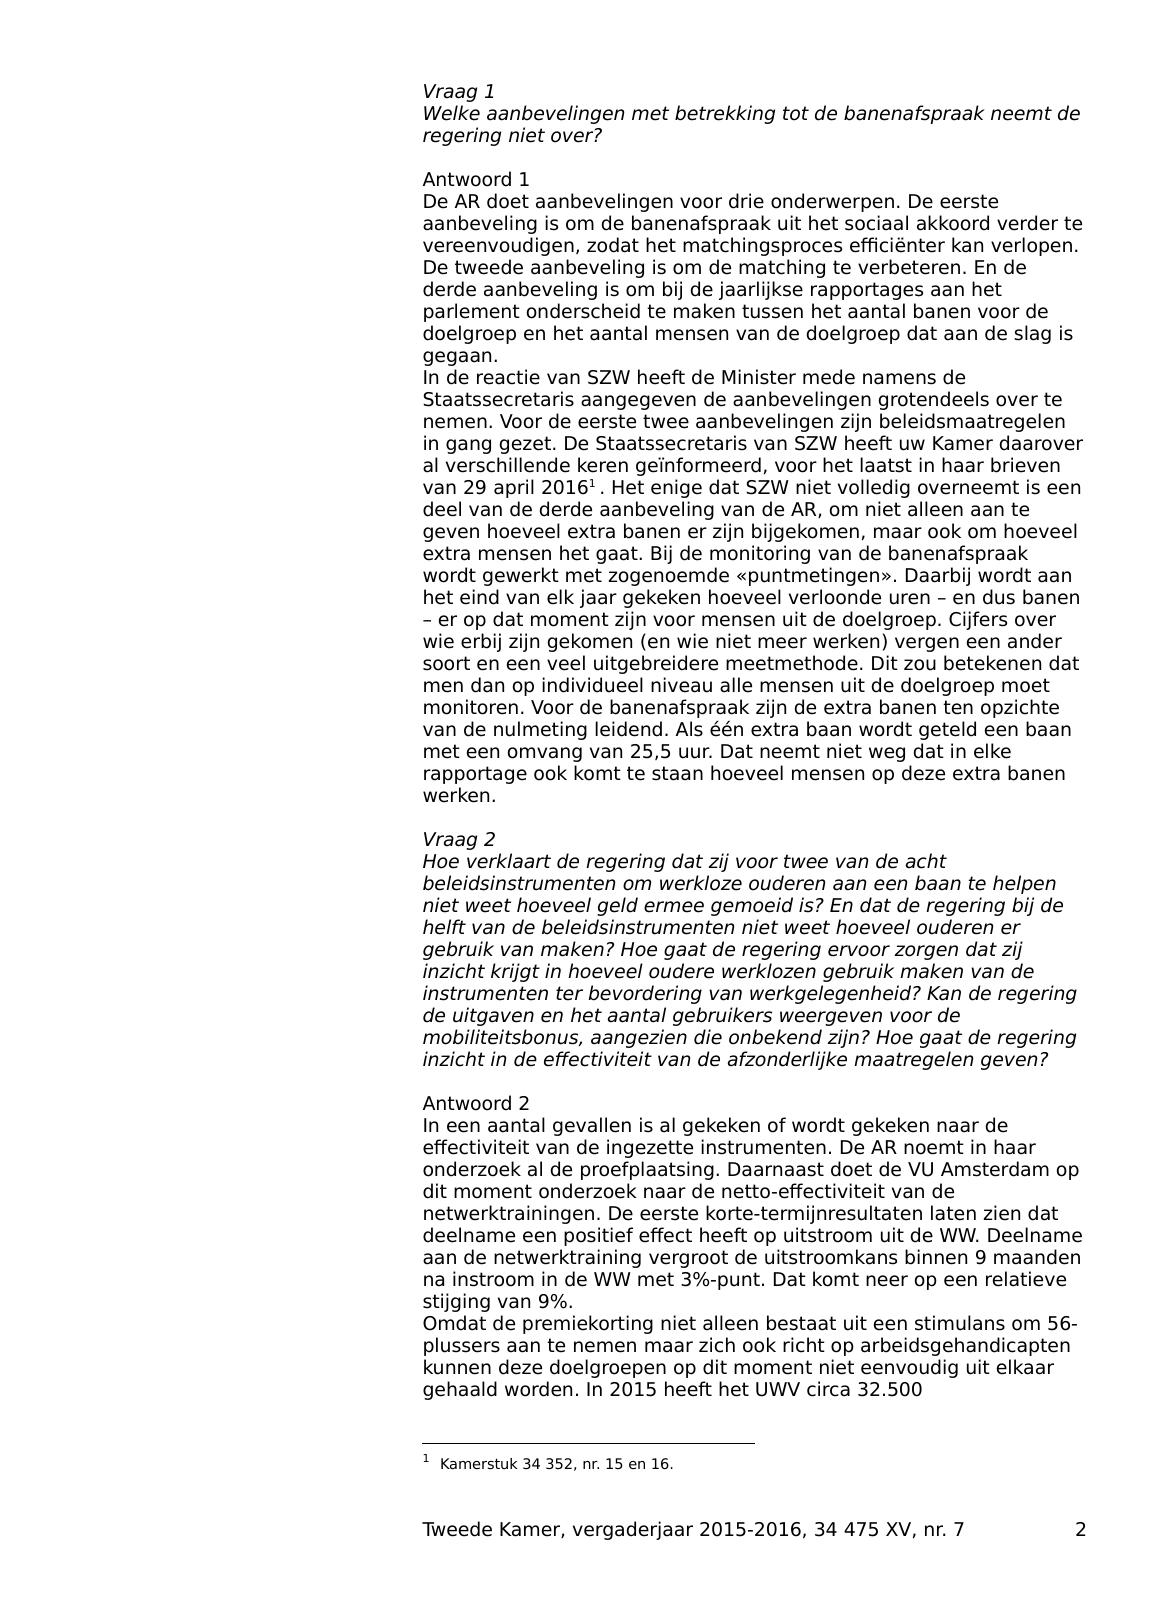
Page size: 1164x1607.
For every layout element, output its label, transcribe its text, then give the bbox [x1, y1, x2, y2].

text Kamerstuk 34 352, nr. 15 en 16. [422, 1452, 1087, 1474]
text Hoe verklaart de regering dat zij voor twee van de acht beleidsinstrumenten om werkloze ouderen aan een baan te helpen niet weet hoeveel geld ermee gemoeid is? En dat de regering bij de helft van de beleidsinstrumenten niet weet hoeveel ouderen er gebruik van maken? Hoe gaat de regering ervoor zorgen dat zij inzicht krijgt in hoeveel oudere werklozen gebruik maken van de instrumenten ter bevordering van werkgelegenheid? Kan de regering de uitgaven en het aantal gebruikers weergeven voor de mobiliteitsbonus, aangezien die onbekend zijn? Hoe gaat de regering inzicht in de effectiviteit van de afzonderlijke maatregelen geven? [422, 851, 1087, 1071]
text Antwoord 1 [422, 169, 1087, 191]
text Omdat de premiekorting niet alleen bestaat uit een stimulans om 56-plussers aan te nemen maar zich ook richt op arbeidsgehandicapten kunnen deze doelgroepen op dit moment niet eenvoudig uit elkaar gehaald worden. In 2015 heeft het UWV circa 32.500 [422, 1313, 1087, 1401]
text De AR doet aanbevelingen voor drie onderwerpen. De eerste aanbeveling is om de banenafspraak uit het sociaal akkoord verder te vereenvoudigen, zodat het matchingsproces efficiënter kan verlopen. De tweede aanbeveling is om de matching te verbeteren. En de derde aanbeveling is om bij de jaarlijkse rapportages aan het parlement onderscheid te maken tussen het aantal banen voor de doelgroep en het aantal mensen van de doelgroep dat aan de slag is gegaan. [422, 191, 1087, 367]
text Vraag 2 [422, 829, 1087, 851]
text In een aantal gevallen is al gekeken of wordt gekeken naar de effectiviteit van de ingezette instrumenten. De AR noemt in haar onderzoek al de proefplaatsing. Daarnaast doet de VU Amsterdam op dit moment onderzoek naar de netto-effectiviteit van de netwerktrainingen. De eerste korte-termijnresultaten laten zien dat deelname een positief effect heeft op uitstroom uit de WW. Deelname aan de netwerktraining vergroot de uitstroomkans binnen 9 maanden na instroom in de WW met 3%-punt. Dat komt neer op een relatieve stijging van 9%. [422, 1115, 1087, 1313]
text Antwoord 2 [422, 1093, 1087, 1115]
text Welke aanbevelingen met betrekking tot de banenafspraak neemt de regering niet over? [422, 103, 1087, 147]
text In de reactie van SZW heeft de Minister mede namens de Staatssecretaris aangegeven de aanbevelingen grotendeels over te nemen. Voor de eerste twee aanbevelingen zijn beleidsmaatregelen in gang gezet. De Staatssecretaris van SZW heeft uw Kamer daarover al verschillende keren geïnformeerd, voor het laatst in haar brieven van 29 april 2016. Het enige dat SZW niet volledig overneemt is een deel van de derde aanbeveling van de AR, om niet alleen aan te geven hoeveel extra banen er zijn bijgekomen, maar ook om hoeveel extra mensen het gaat. Bij de monitoring van de banenafspraak wordt gewerkt met zogenoemde «puntmetingen». Daarbij wordt aan het eind van elk jaar gekeken hoeveel verloonde uren – en dus banen – er op dat moment zijn voor mensen uit de doelgroep. Cijfers over wie erbij zijn gekomen (en wie niet meer werken) vergen een ander soort en een veel uitgebreidere meetmethode. Dit zou betekenen dat men dan op individueel niveau alle mensen uit de doelgroep moet monitoren. Voor de banenafspraak zijn de extra banen ten opzichte van de nulmeting leidend. Als één extra baan wordt geteld een baan met een omvang van 25,5 uur. Dat neemt niet weg dat in elke rapportage ook komt te staan hoeveel mensen op deze extra banen werken. [422, 367, 1087, 807]
text Vraag 1 [422, 81, 1087, 103]
